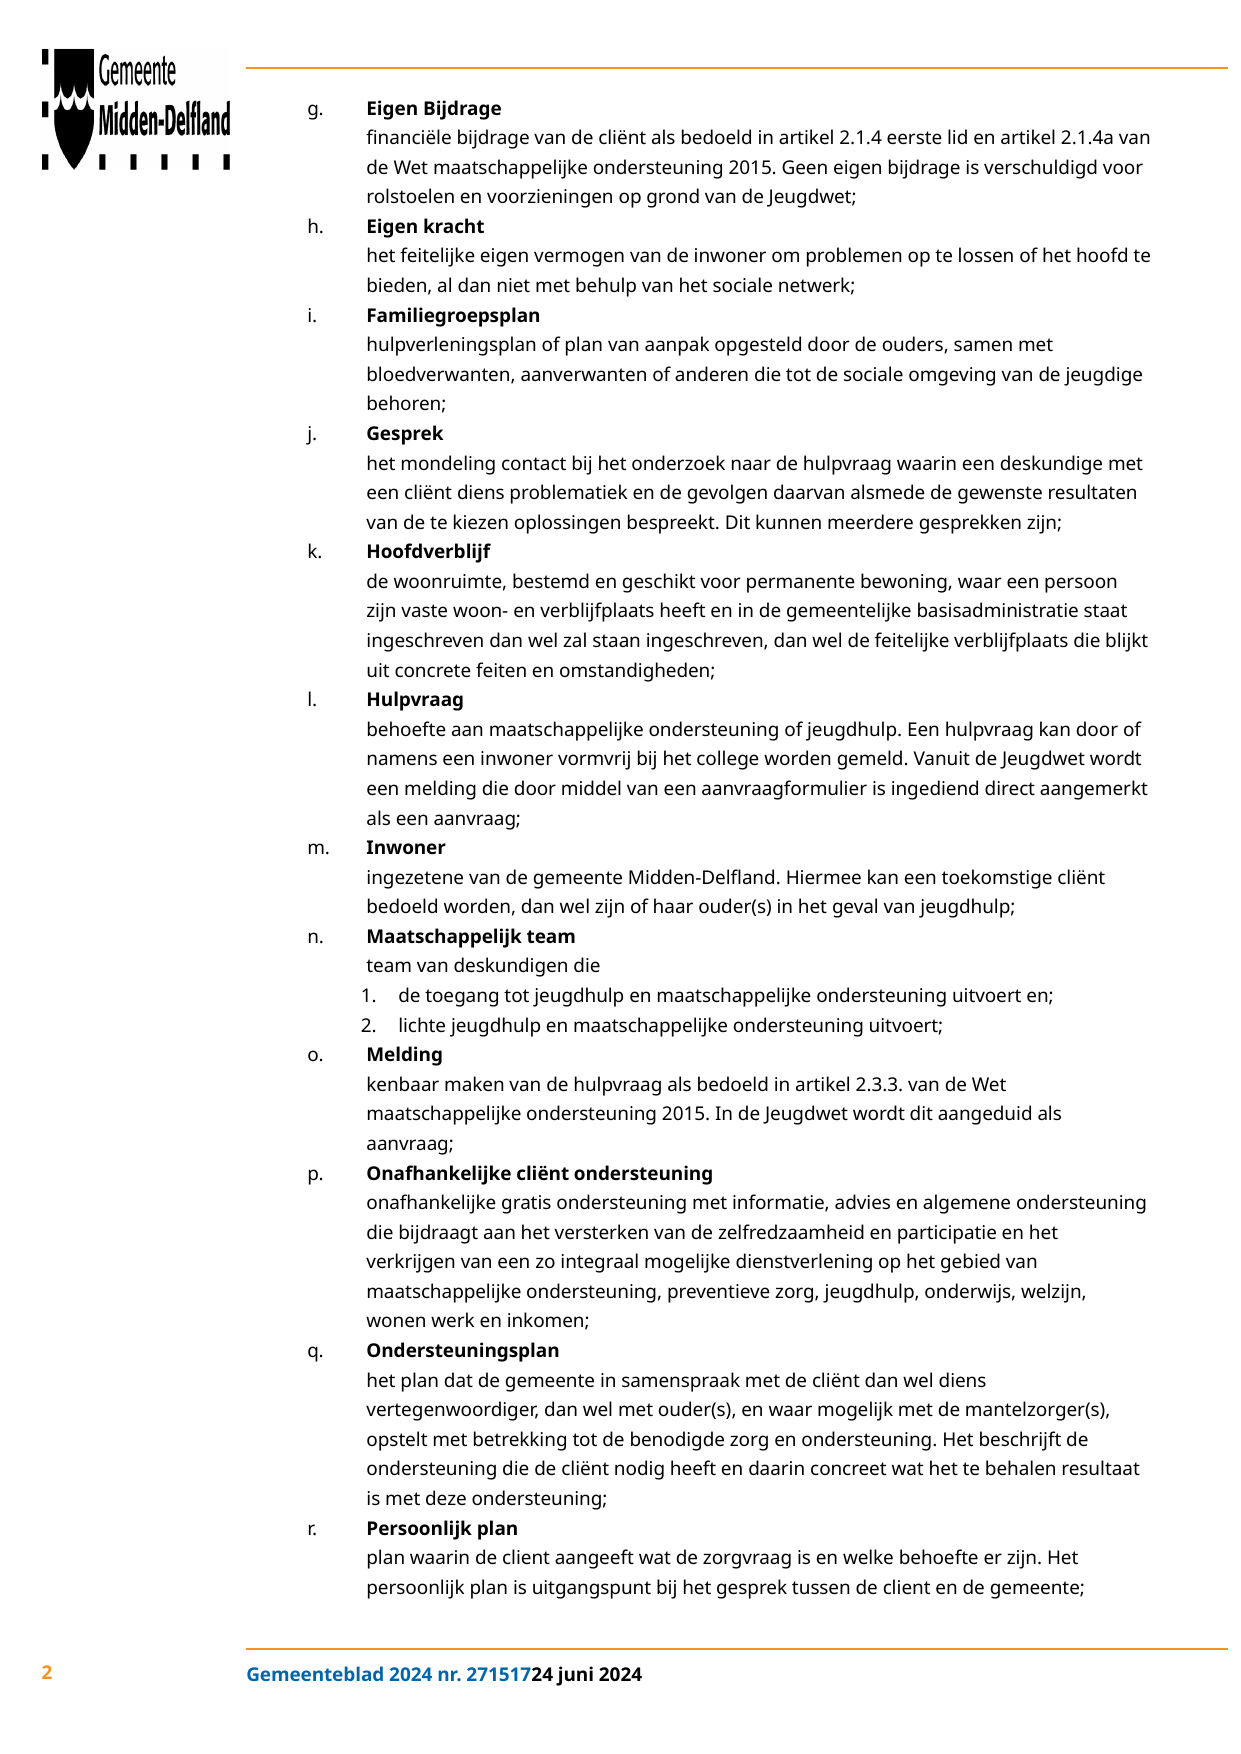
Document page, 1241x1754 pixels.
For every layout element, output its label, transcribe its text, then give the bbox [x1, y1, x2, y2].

list Maatschappelijk team [307, 923, 1152, 949]
list onafhankelijke gratis ondersteuning met informatie, advies en algemene ondersteuning die bijdraagt aan het versterken van de zelfredzaamheid en participatie en het verkrijgen van een zo integraal mogelijke dienstverlening op het gebied van maatschappelijke ondersteuning, preventieve zorg, jeugdhulp, onderwijs, welzijn, wonen werk en inkomen; [307, 1189, 1152, 1333]
list team van deskundigen die [307, 953, 1152, 978]
list Hoofdverblijf [307, 538, 1152, 564]
picture [41, 47, 231, 172]
list het mondeling contact bij het onderzoek naar de hulpvraag waarin een deskundige met een cliënt diens problematiek en de gevolgen daarvan alsmede de gewenste resultaten van de te kiezen oplossingen bespreekt. Dit kunnen meerdere gesprekken zijn; [307, 450, 1152, 535]
list Eigen Bijdrage [307, 95, 1152, 121]
list plan waarin de client aangeeft wat de zorgvraag is en welke behoefte er zijn. Het persoonlijk plan is uitgangspunt bij het gesprek tussen de client en de gemeente; [307, 1544, 1152, 1600]
list Hulpvraag [307, 686, 1152, 712]
list de woonruimte, bestemd en geschikt voor permanente bewoning, waar een persoon zijn vaste woon- en verblijfplaats heeft en in de gemeentelijke basisadministratie staat ingeschreven dan wel zal staan ingeschreven, dan wel de feitelijke verblijfplaats die blijkt uit concrete feiten en omstandigheden; [307, 568, 1152, 683]
list het plan dat de gemeente in samenspraak met de cliënt dan wel diens vertegenwoordiger, dan wel met ouder(s), en waar mogelijk met de mantelzorger(s), opstelt met betrekking tot de benodigde zorg en ondersteuning. Het beschrijft de ondersteuning die de cliënt nodig heeft en daarin concreet wat het te behalen resultaat is met deze ondersteuning; [307, 1367, 1152, 1511]
list de toegang tot jeugdhulp en maatschappelijke ondersteuning uitvoert en; [361, 982, 1152, 1008]
list Gesprek [307, 420, 1152, 446]
list hulpverleningsplan of plan van aanpak opgesteld door de ouders, samen met bloedverwanten, aanverwanten of anderen die tot de sociale omgeving van de jeugdige behoren; [307, 331, 1152, 416]
list Eigen kracht [307, 213, 1152, 239]
list lichte jeugdhulp en maatschappelijke ondersteuning uitvoert; [361, 1012, 1152, 1038]
list behoefte aan maatschappelijke ondersteuning of jeugdhulp. Een hulpvraag kan door of namens een inwoner vormvrij bij het college worden gemeld. Vanuit de Jeugdwet wordt een melding die door middel van een aanvraagformulier is ingediend direct aangemerkt als een aanvraag; [307, 716, 1152, 831]
list ingezetene van de gemeente Midden-Delfland. Hiermee kan een toekomstige cliënt bedoeld worden, dan wel zijn of haar ouder(s) in het geval van jeugdhulp; [307, 864, 1152, 919]
list het feitelijke eigen vermogen van de inwoner om problemen op te lossen of het hoofd te bieden, al dan niet met behulp van het sociale netwerk; [307, 243, 1152, 298]
list financiële bijdrage van de cliënt als bedoeld in artikel 2.1.4 eerste lid en artikel 2.1.4a van de Wet maatschappelijke ondersteuning 2015. Geen eigen bijdrage is verschuldigd voor rolstoelen en voorzieningen op grond van de Jeugdwet; [307, 124, 1152, 209]
list Melding [307, 1041, 1152, 1067]
list Inwoner [307, 834, 1152, 860]
list Familiegroepsplan [307, 302, 1152, 328]
list Ondersteuningsplan [307, 1337, 1152, 1363]
list Onafhankelijke cliënt ondersteuning [307, 1160, 1152, 1186]
list kenbaar maken van de hulpvraag als bedoeld in artikel 2.3.3. van de Wet maatschappelijke ondersteuning 2015. In de Jeugdwet wordt dit aangeduid als aanvraag; [307, 1071, 1152, 1156]
list Persoonlijk plan [307, 1515, 1152, 1541]
